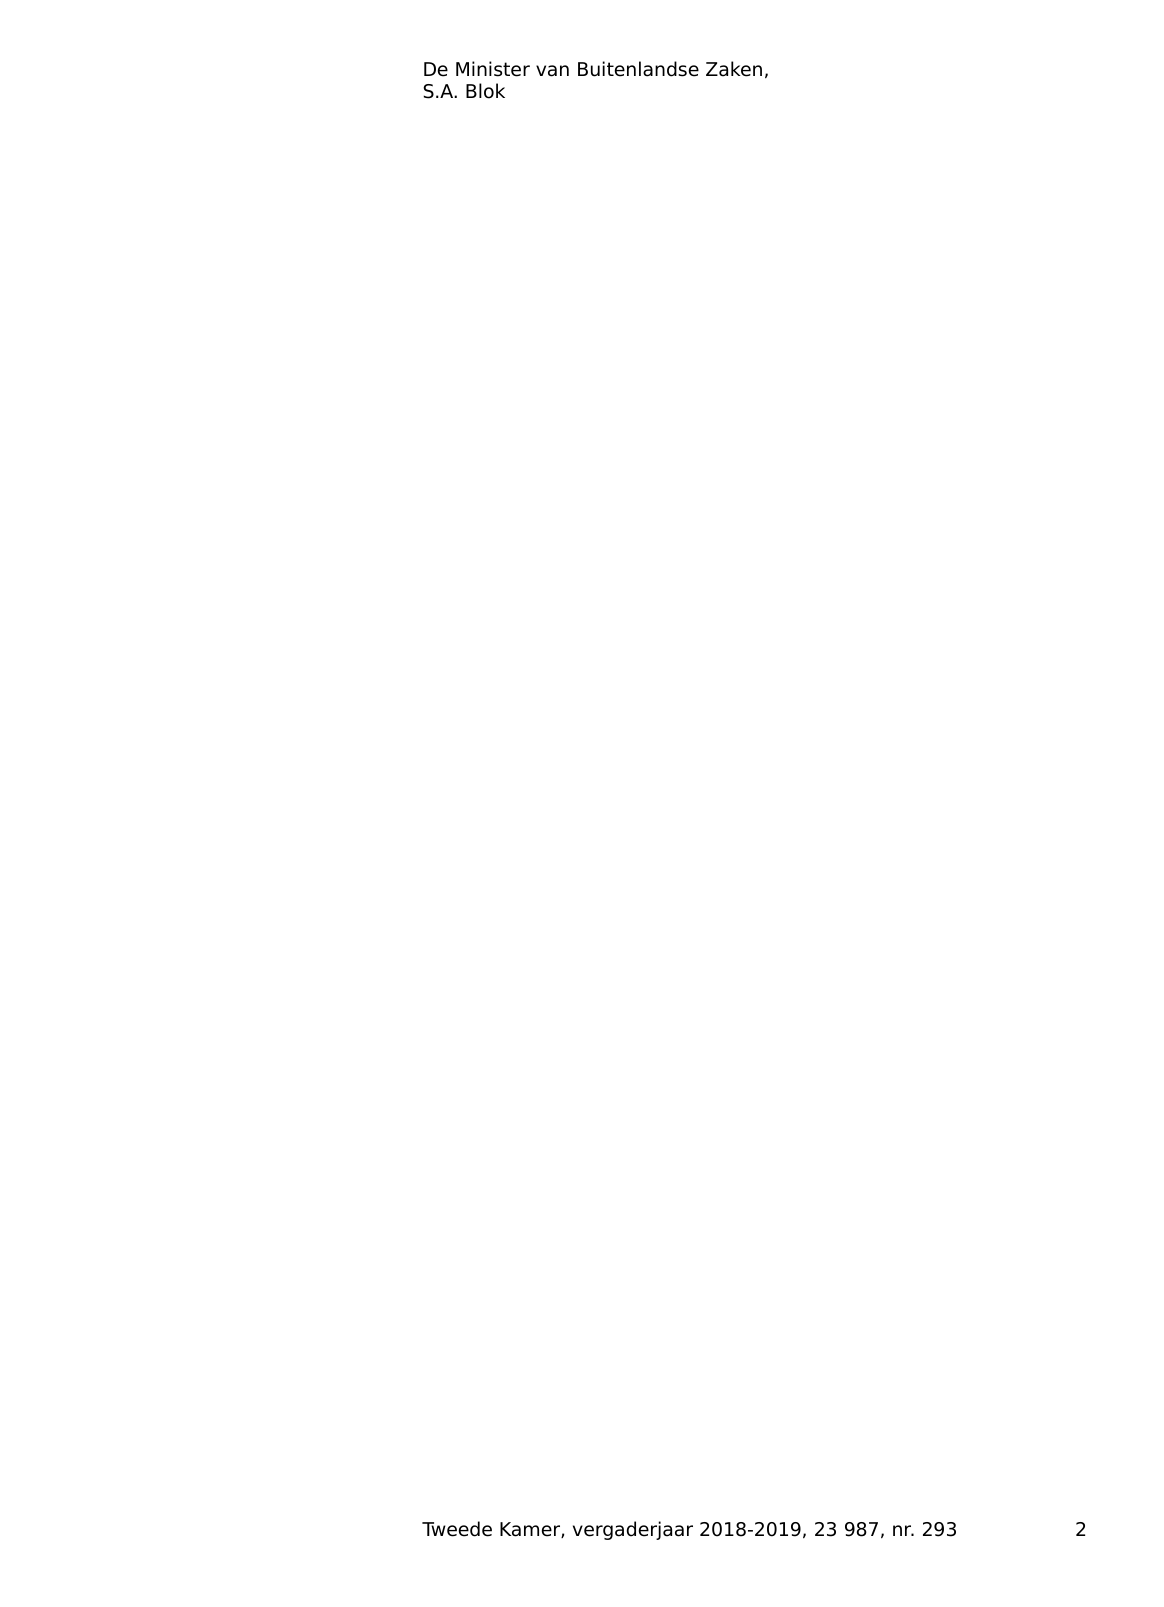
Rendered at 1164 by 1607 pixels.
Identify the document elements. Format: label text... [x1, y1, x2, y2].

text De Minister van Buitenlandse Zaken, S.A. Blok [422, 59, 1087, 103]
